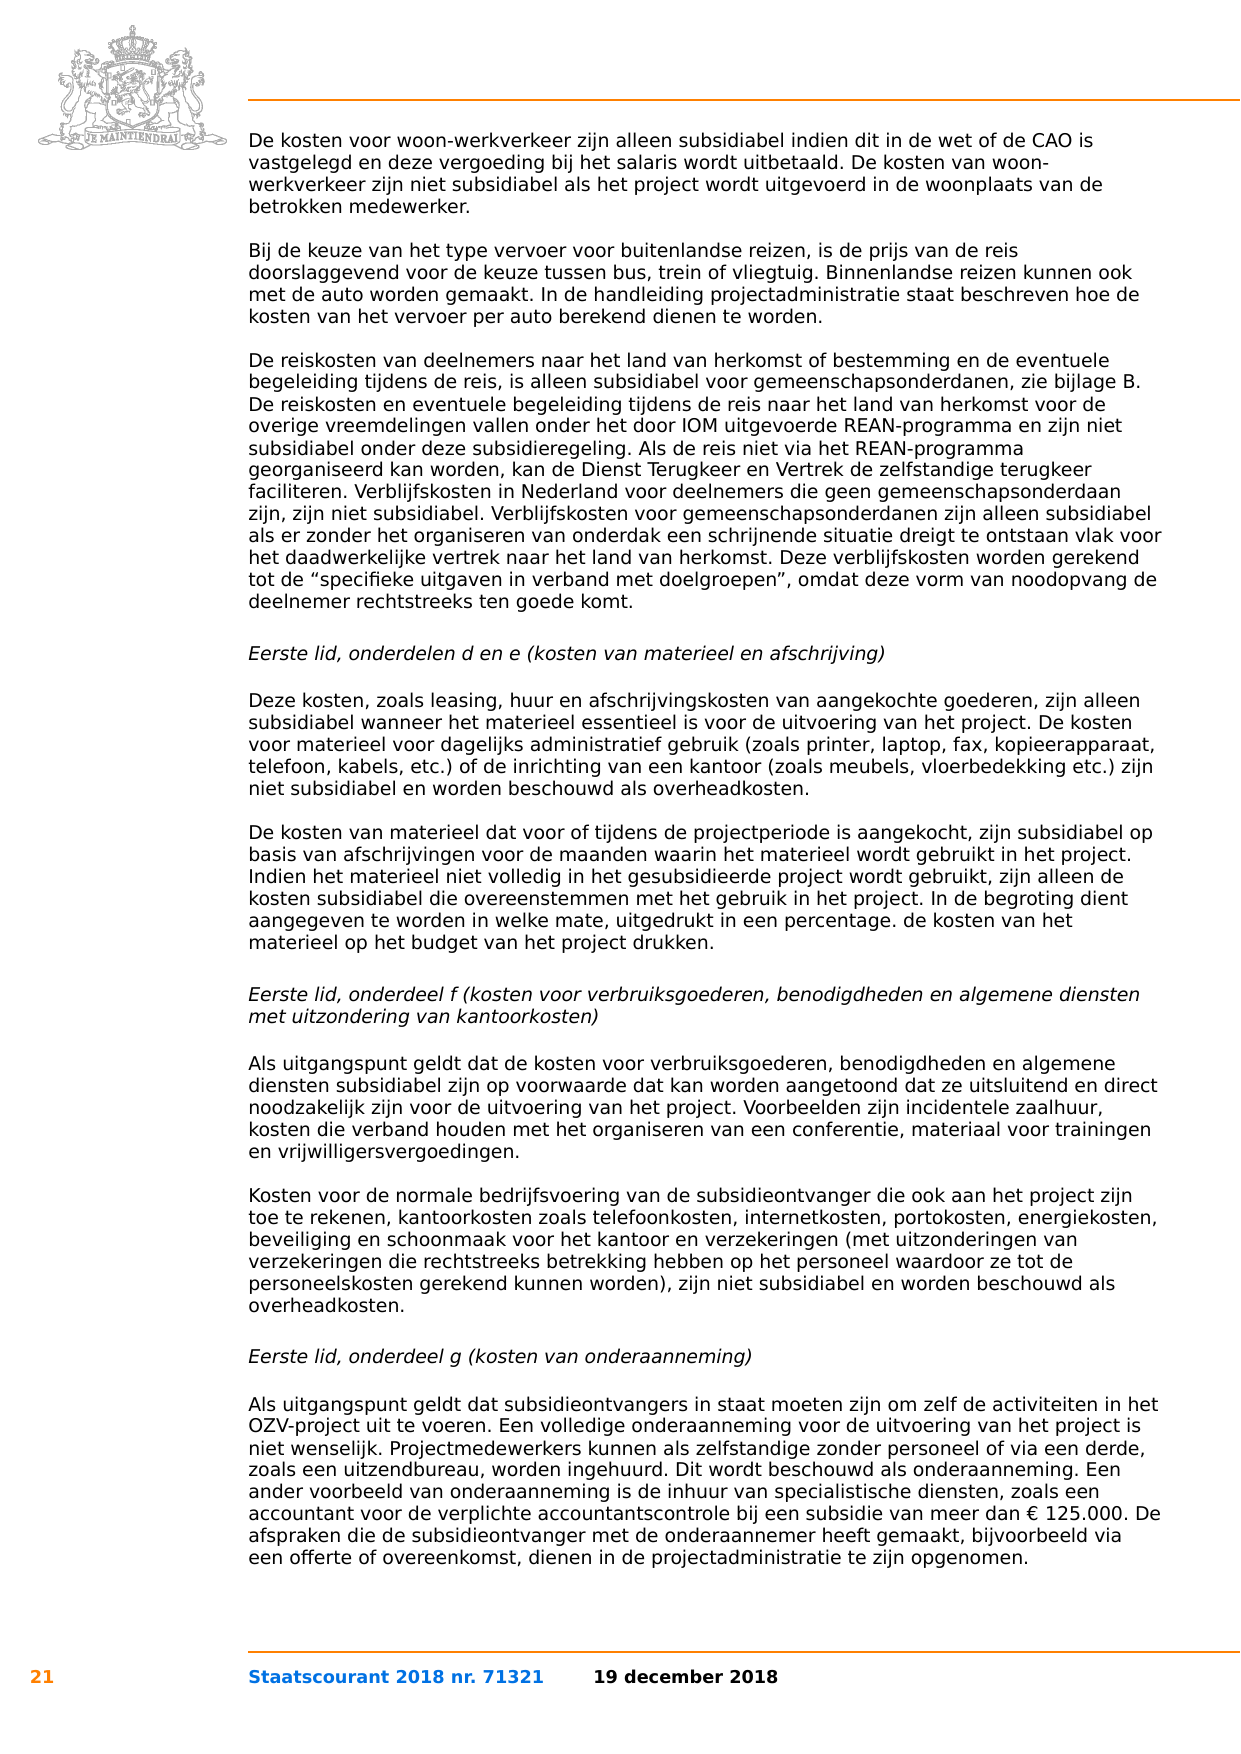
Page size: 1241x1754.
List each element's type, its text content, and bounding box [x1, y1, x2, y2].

subtitle Eerste lid, onderdeel f (kosten voor verbruiksgoederen, benodigdheden en algemene diensten met uitzondering van kantoorkosten) [248, 984, 1163, 1028]
text De reiskosten van deelnemers naar het land van herkomst of bestemming en de eventuele begeleiding tijdens de reis, is alleen subsidiabel voor gemeenschapsonderdanen, zie bijlage B. De reiskosten en eventuele begeleiding tijdens de reis naar het land van herkomst voor de overige vreemdelingen vallen onder het door IOM uitgevoerde REAN-programma en zijn niet subsidiabel onder deze subsidieregeling. Als de reis niet via het REAN-programma georganiseerd kan worden, kan de Dienst Terugkeer en Vertrek de zelfstandige terugkeer faciliteren. Verblijfskosten in Nederland voor deelnemers die geen gemeenschapsonderdaan zijn, zijn niet subsidiabel. Verblijfskosten voor gemeenschapsonderdanen zijn alleen subsidiabel als er zonder het organiseren van onderdak een schrijnende situatie dreigt te ontstaan vlak voor het daadwerkelijke vertrek naar het land van herkomst. Deze verblijfskosten worden gerekend tot de “specifieke uitgaven in verband met doelgroepen”, omdat deze vorm van noodopvang de deelnemer rechtstreeks ten goede komt. [248, 349, 1163, 613]
picture [38, 25, 227, 150]
text De kosten van materieel dat voor of tijdens de projectperiode is aangekocht, zijn subsidiabel op basis van afschrijvingen voor de maanden waarin het materieel wordt gebruikt in het project. Indien het materieel niet volledig in het gesubsidieerde project wordt gebruikt, zijn alleen de kosten subsidiabel die overeenstemmen met het gebruik in het project. In de begroting dient aangegeven te worden in welke mate, uitgedrukt in een percentage. de kosten van het materieel op het budget van het project drukken. [248, 822, 1163, 954]
text Kosten voor de normale bedrijfsvoering van de subsidieontvanger die ook aan het project zijn toe te rekenen, kantoorkosten zoals telefoonkosten, internetkosten, portokosten, energiekosten, beveiliging en schoonmaak voor het kantoor en verzekeringen (met uitzonderingen van verzekeringen die rechtstreeks betrekking hebben op het personeel waardoor ze tot de personeelskosten gerekend kunnen worden), zijn niet subsidiabel en worden beschouwd als overheadkosten. [248, 1184, 1163, 1316]
text Als uitgangspunt geldt dat subsidieontvangers in staat moeten zijn om zelf de activiteiten in het OZV-project uit te voeren. Een volledige onderaanneming voor de uitvoering van het project is niet wenselijk. Projectmedewerkers kunnen als zelfstandige zonder personeel of via een derde, zoals een uitzendbureau, worden ingehuurd. Dit wordt beschouwd als onderaanneming. Een ander voorbeeld van onderaanneming is de inhuur van specialistische diensten, zoals een accountant voor de verplichte accountantscontrole bij een subsidie van meer dan € 125.000. De afspraken die de subsidieontvanger met de onderaannemer heeft gemaakt, bijvoorbeeld via een offerte of overeenkomst, dienen in de projectadministratie te zijn opgenomen. [248, 1393, 1163, 1569]
text Deze kosten, zoals leasing, huur en afschrijvingskosten van aangekochte goederen, zijn alleen subsidiabel wanneer het materieel essentieel is voor de uitvoering van het project. De kosten voor materieel voor dagelijks administratief gebruik (zoals printer, laptop, fax, kopieerapparaat, telefoon, kabels, etc.) of de inrichting van een kantoor (zoals meubels, vloerbedekking etc.) zijn niet subsidiabel en worden beschouwd als overheadkosten. [248, 690, 1163, 800]
text Als uitgangspunt geldt dat de kosten voor verbruiksgoederen, benodigdheden en algemene diensten subsidiabel zijn op voorwaarde dat kan worden aangetoond dat ze uitsluitend en direct noodzakelijk zijn voor de uitvoering van het project. Voorbeelden zijn incidentele zaalhuur, kosten die verband houden met het organiseren van een conferentie, materiaal voor trainingen en vrijwilligersvergoedingen. [248, 1053, 1163, 1163]
text De kosten voor woon-werkverkeer zijn alleen subsidiabel indien dit in de wet of de CAO is vastgelegd en deze vergoeding bij het salaris wordt uitbetaald. De kosten van woon-werkverkeer zijn niet subsidiabel als het project wordt uitgevoerd in de woonplaats van de betrokken medewerker. [248, 130, 1163, 218]
subtitle Eerste lid, onderdelen d en e (kosten van materieel en afschrijving) [248, 643, 1163, 665]
subtitle Eerste lid, onderdeel g (kosten van onderaanneming) [248, 1346, 1163, 1368]
text Bij de keuze van het type vervoer voor buitenlandse reizen, is de prijs van de reis doorslaggevend voor de keuze tussen bus, trein of vliegtuig. Binnenlandse reizen kunnen ook met de auto worden gemaakt. In de handleiding projectadministratie staat beschreven hoe de kosten van het vervoer per auto berekend dienen te worden. [248, 240, 1163, 328]
